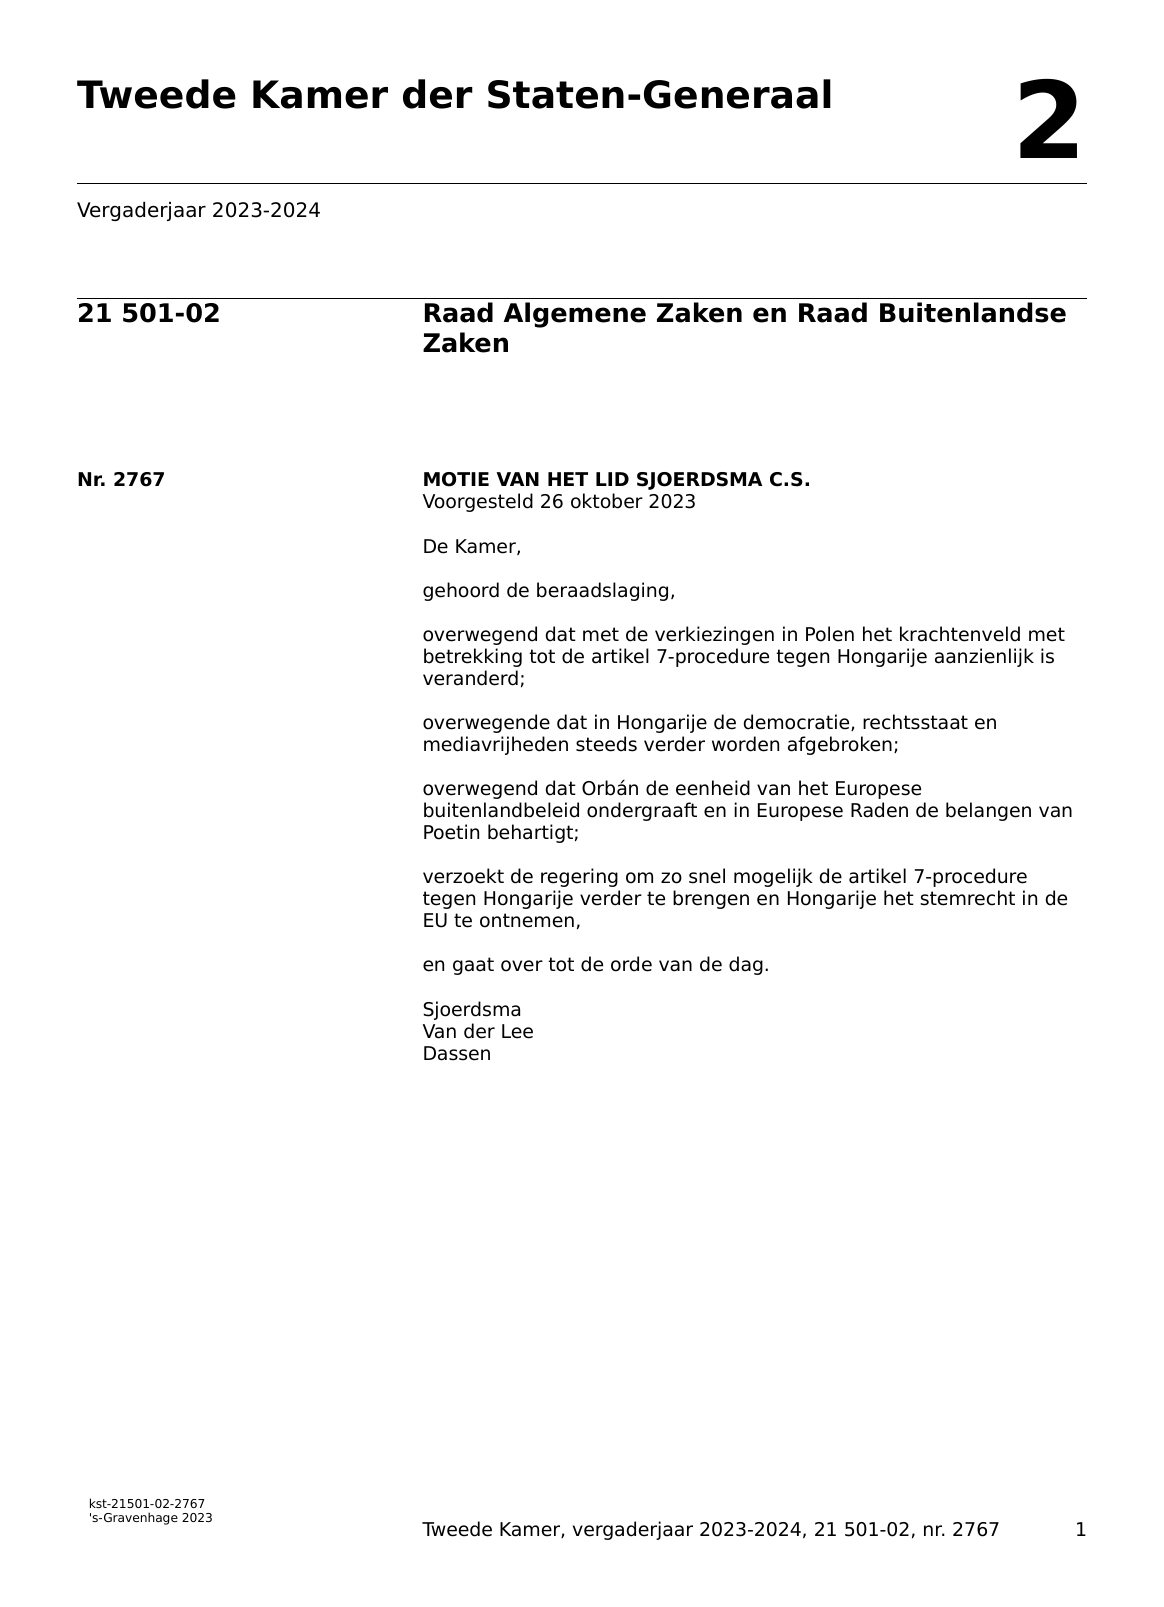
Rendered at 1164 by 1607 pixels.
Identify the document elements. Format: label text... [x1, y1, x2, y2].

text Van der Lee [422, 1021, 1087, 1042]
text gehoord de beraadslaging, [422, 580, 1087, 602]
text en gaat over tot de orde van de dag. [422, 954, 1087, 976]
table_header Tweede Kamer der Staten-Generaal [77, 59, 886, 183]
text Dassen [422, 1042, 1087, 1064]
text overwegend dat Orbán de eenheid van het Europese buitenlandbeleid ondergraaft en in Europese Raden de belangen van Poetin behartigt; [422, 778, 1087, 844]
subtitle 21 501-02 Raad Algemene Zaken en Raad Buitenlandse Zaken [77, 299, 1087, 358]
text overwegend dat met de verkiezingen in Polen het krachtenveld met betrekking tot de artikel 7-procedure tegen Hongarije aanzienlijk is veranderd; [422, 624, 1087, 690]
text verzoekt de regering om zo snel mogelijk de artikel 7-procedure tegen Hongarije verder te brengen en Hongarije het stemrecht in de EU te ontnemen, [422, 866, 1087, 932]
text Sjoerdsma [422, 998, 1087, 1021]
subtitle Nr. 2767 MOTIE VAN HET LID SJOERDSMA C.S. [77, 469, 1087, 491]
table_header 2 [886, 59, 1087, 183]
table_cell Vergaderjaar 2023-2024 [77, 184, 1087, 298]
text De Kamer, [422, 536, 1087, 557]
text 's-Gravenhage 2023 [88, 1511, 323, 1525]
text Voorgesteld 26 oktober 2023 [422, 491, 1087, 513]
text kst-21501-02-2767 [88, 1497, 323, 1511]
text overwegende dat in Hongarije de democratie, rechtsstaat en mediavrijheden steeds verder worden afgebroken; [422, 712, 1087, 756]
